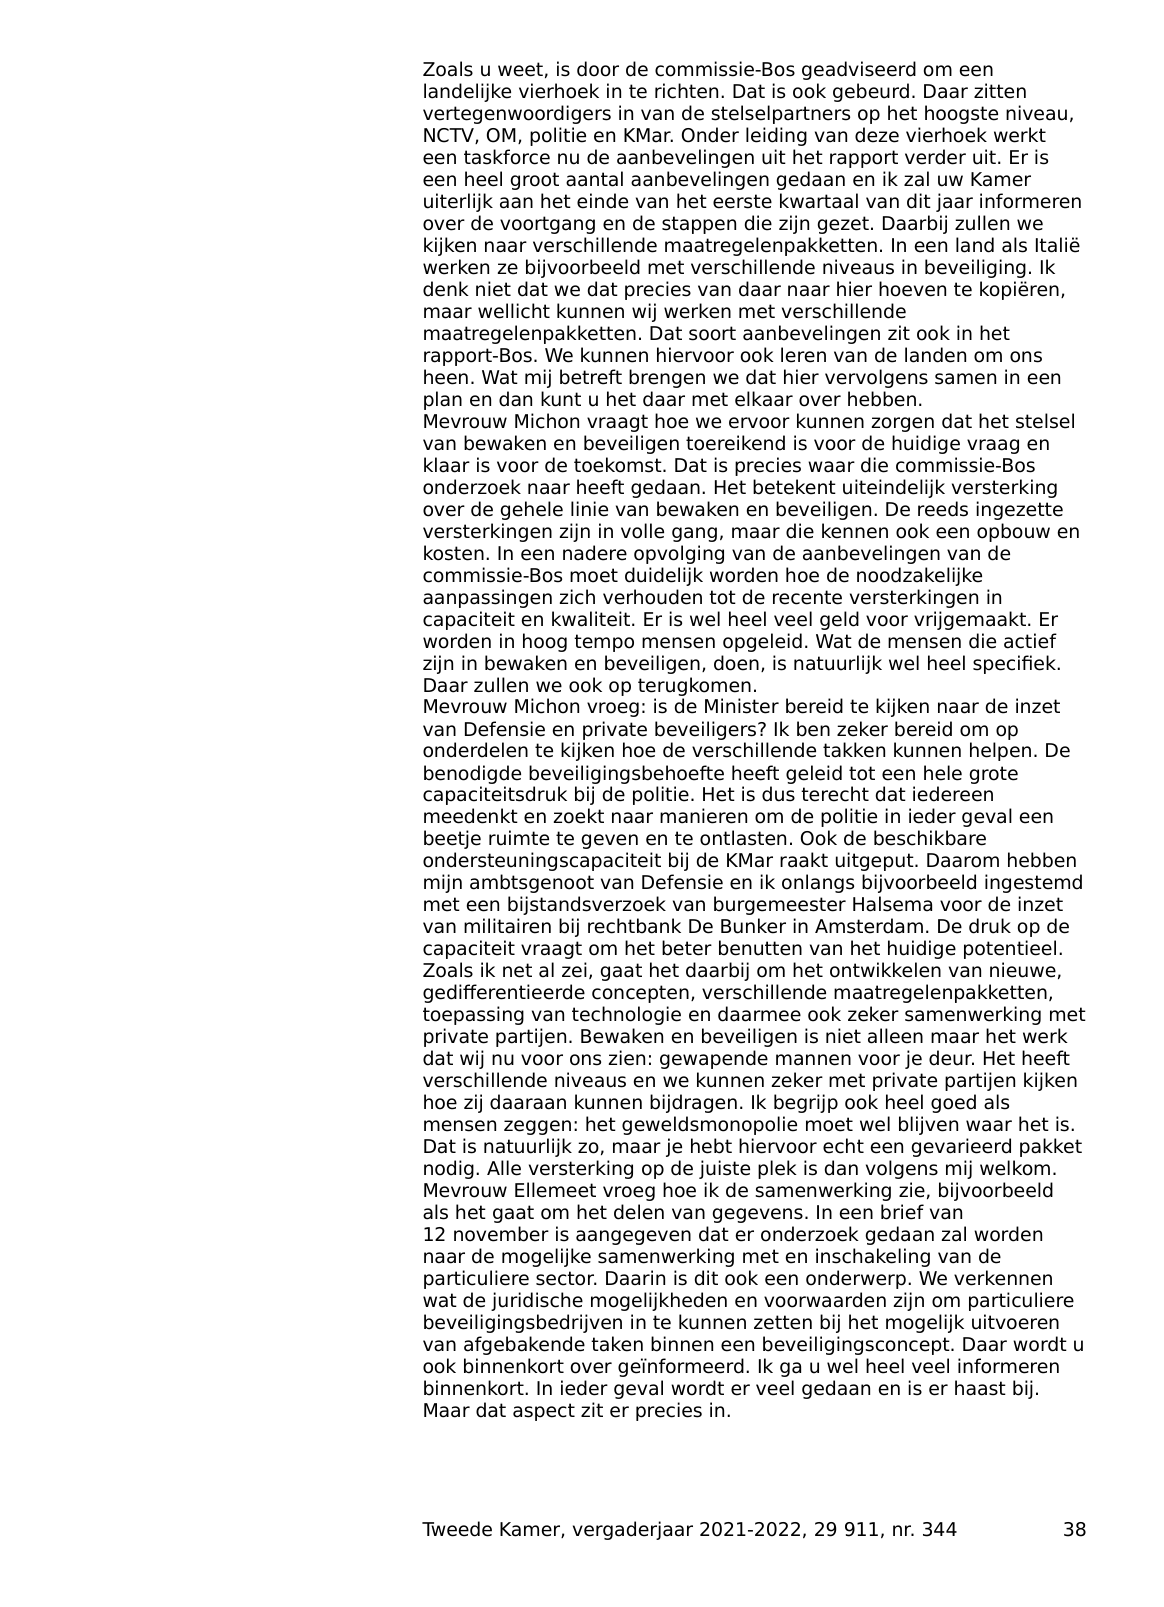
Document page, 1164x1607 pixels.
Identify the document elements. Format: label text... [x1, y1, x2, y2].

text Mevrouw Michon vroeg: is de Minister bereid te kijken naar de inzet van Defensie en private beveiligers? Ik ben zeker bereid om op onderdelen te kijken hoe de verschillende takken kunnen helpen. De benodigde beveiligingsbehoefte heeft geleid tot een hele grote capaciteitsdruk bij de politie. Het is dus terecht dat iedereen meedenkt en zoekt naar manieren om de politie in ieder geval een beetje ruimte te geven en te ontlasten. Ook de beschikbare ondersteuningscapaciteit bij de KMar raakt uitgeput. Daarom hebben mijn ambtsgenoot van Defensie en ik onlangs bijvoorbeeld ingestemd met een bijstandsverzoek van burgemeester Halsema voor de inzet van militairen bij rechtbank De Bunker in Amsterdam. De druk op de capaciteit vraagt om het beter benutten van het huidige potentieel. Zoals ik net al zei, gaat het daarbij om het ontwikkelen van nieuwe, gedifferentieerde concepten, verschillende maatregelenpakketten, toepassing van technologie en daarmee ook zeker samenwerking met private partijen. Bewaken en beveiligen is niet alleen maar het werk dat wij nu voor ons zien: gewapende mannen voor je deur. Het heeft verschillende niveaus en we kunnen zeker met private partijen kijken hoe zij daaraan kunnen bijdragen. Ik begrijp ook heel goed als mensen zeggen: het geweldsmonopolie moet wel blijven waar het is. Dat is natuurlijk zo, maar je hebt hiervoor echt een gevarieerd pakket nodig. Alle versterking op de juiste plek is dan volgens mij welkom. [422, 696, 1087, 1180]
text Zoals u weet, is door de commissie-Bos geadviseerd om een landelijke vierhoek in te richten. Dat is ook gebeurd. Daar zitten vertegenwoordigers in van de stelselpartners op het hoogste niveau, NCTV, OM, politie en KMar. Onder leiding van deze vierhoek werkt een taskforce nu de aanbevelingen uit het rapport verder uit. Er is een heel groot aantal aanbevelingen gedaan en ik zal uw Kamer uiterlijk aan het einde van het eerste kwartaal van dit jaar informeren over de voortgang en de stappen die zijn gezet. Daarbij zullen we kijken naar verschillende maatregelenpakketten. In een land als Italië werken ze bijvoorbeeld met verschillende niveaus in beveiliging. Ik denk niet dat we dat precies van daar naar hier hoeven te kopiëren, maar wellicht kunnen wij werken met verschillende maatregelenpakketten. Dat soort aanbevelingen zit ook in het rapport-Bos. We kunnen hiervoor ook leren van de landen om ons heen. Wat mij betreft brengen we dat hier vervolgens samen in een plan en dan kunt u het daar met elkaar over hebben. [422, 59, 1087, 411]
text Mevrouw Ellemeet vroeg hoe ik de samenwerking zie, bijvoorbeeld als het gaat om het delen van gegevens. In een brief van 12 november is aangegeven dat er onderzoek gedaan zal worden naar de mogelijke samenwerking met en inschakeling van de particuliere sector. Daarin is dit ook een onderwerp. We verkennen wat de juridische mogelijkheden en voorwaarden zijn om particuliere beveiligingsbedrijven in te kunnen zetten bij het mogelijk uitvoeren van afgebakende taken binnen een beveiligingsconcept. Daar wordt u ook binnenkort over geïnformeerd. Ik ga u wel heel veel informeren binnenkort. In ieder geval wordt er veel gedaan en is er haast bij. Maar dat aspect zit er precies in. [422, 1180, 1087, 1422]
text Mevrouw Michon vraagt hoe we ervoor kunnen zorgen dat het stelsel van bewaken en beveiligen toereikend is voor de huidige vraag en klaar is voor de toekomst. Dat is precies waar die commissie-Bos onderzoek naar heeft gedaan. Het betekent uiteindelijk versterking over de gehele linie van bewaken en beveiligen. De reeds ingezette versterkingen zijn in volle gang, maar die kennen ook een opbouw en kosten. In een nadere opvolging van de aanbevelingen van de commissie-Bos moet duidelijk worden hoe de noodzakelijke aanpassingen zich verhouden tot de recente versterkingen in capaciteit en kwaliteit. Er is wel heel veel geld voor vrijgemaakt. Er worden in hoog tempo mensen opgeleid. Wat de mensen die actief zijn in bewaken en beveiligen, doen, is natuurlijk wel heel specifiek. Daar zullen we ook op terugkomen. [422, 411, 1087, 696]
